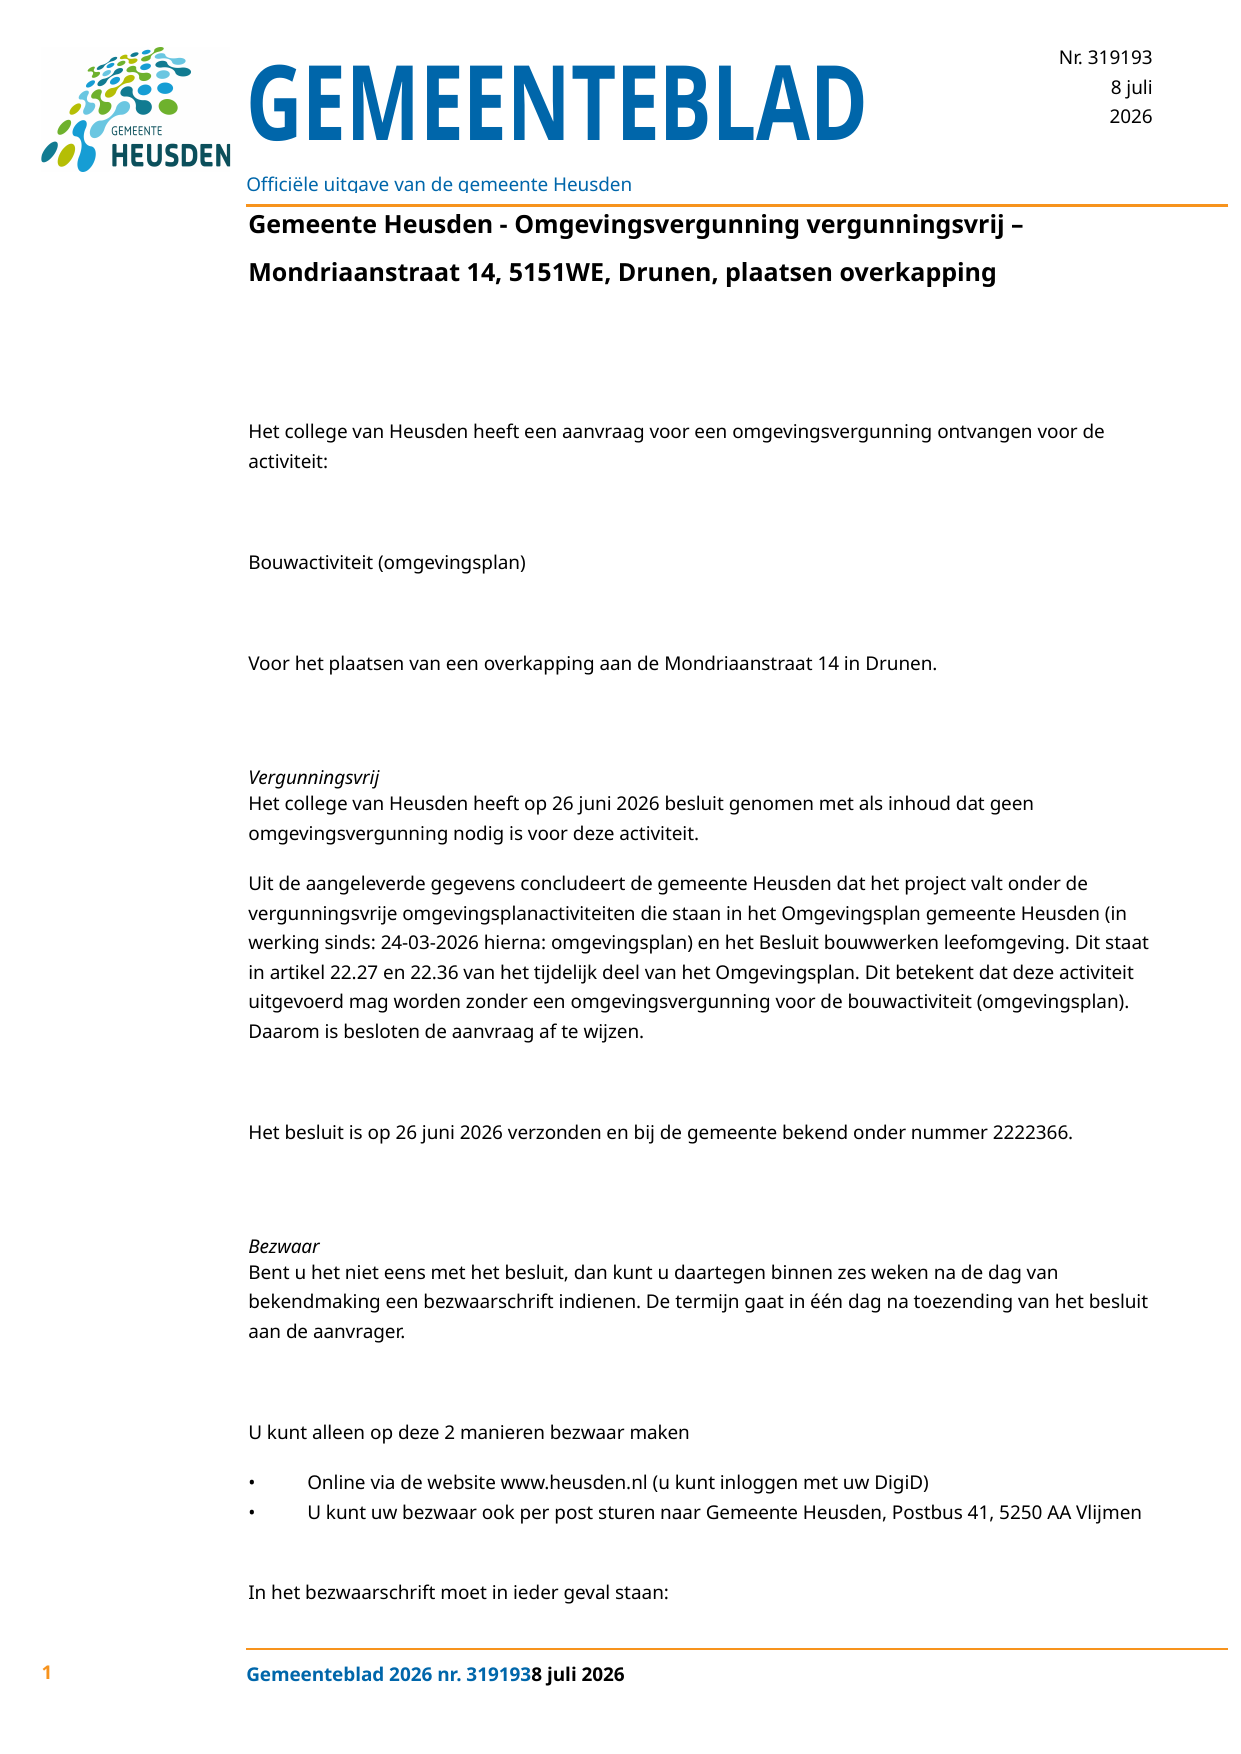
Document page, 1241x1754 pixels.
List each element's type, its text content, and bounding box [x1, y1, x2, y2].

text Bent u het niet eens met het besluit, dan kunt u daartegen binnen zes weken na de dag van bekendmaking een bezwaarschrift indienen. De termijn gaat in één dag na toezending van het besluit aan de aanvrager. [248, 1259, 1152, 1344]
list U kunt uw bezwaar ook per post sturen naar Gemeente Heusden, Postbus 41, 5250 AA Vlijmen [248, 1499, 1152, 1525]
text Bezwaar [248, 1233, 1152, 1259]
text Gemeente Heusden - Omgevingsvergunning vergunningsvrij – Mondriaanstraat 14, 5151WE, Drunen, plaatsen overkapping [248, 207, 1152, 288]
text Uit de aangeleverde gegevens concludeert de gemeente Heusden dat het project valt onder de vergunningsvrije omgevingsplanactiviteiten die staan in het Omgevingsplan gemeente Heusden (in werking sinds: 24-03-2026 hierna: omgevingsplan) en het Besluit bouwwerken leefomgeving. Dit staat in artikel 22.27 en 22.36 van het tijdelijk deel van het Omgevingsplan. Dit betekent dat deze activiteit uitgevoerd mag worden zonder een omgevingsvergunning voor de bouwactiviteit (omgevingsplan). Daarom is besloten de aanvraag af te wijzen. [248, 870, 1152, 1044]
text Bouwactiviteit (omgevingsplan) [248, 549, 1152, 575]
text Het college van Heusden heeft op 26 juni 2026 besluit genomen met als inhoud dat geen omgevingsvergunning nodig is voor deze activiteit. [248, 790, 1152, 845]
text Het besluit is op 26 juni 2026 verzonden en bij de gemeente bekend onder nummer 2222366. [248, 1119, 1152, 1144]
text Voor het plaatsen van een overkapping aan de Mondriaanstraat 14 in Drunen. [248, 650, 1152, 676]
text Vergunningsvrij [248, 764, 1152, 790]
list Online via de website www.heusden.nl (u kunt inloggen met uw DigiD) [248, 1469, 1152, 1495]
text In het bezwaarschrift moet in ieder geval staan: [248, 1579, 1152, 1605]
picture [41, 47, 231, 172]
text Het college van Heusden heeft een aanvraag voor een omgevingsvergunning ontvangen voor de activiteit: [248, 419, 1152, 474]
text U kunt alleen op deze 2 manieren bezwaar maken [248, 1419, 1152, 1445]
